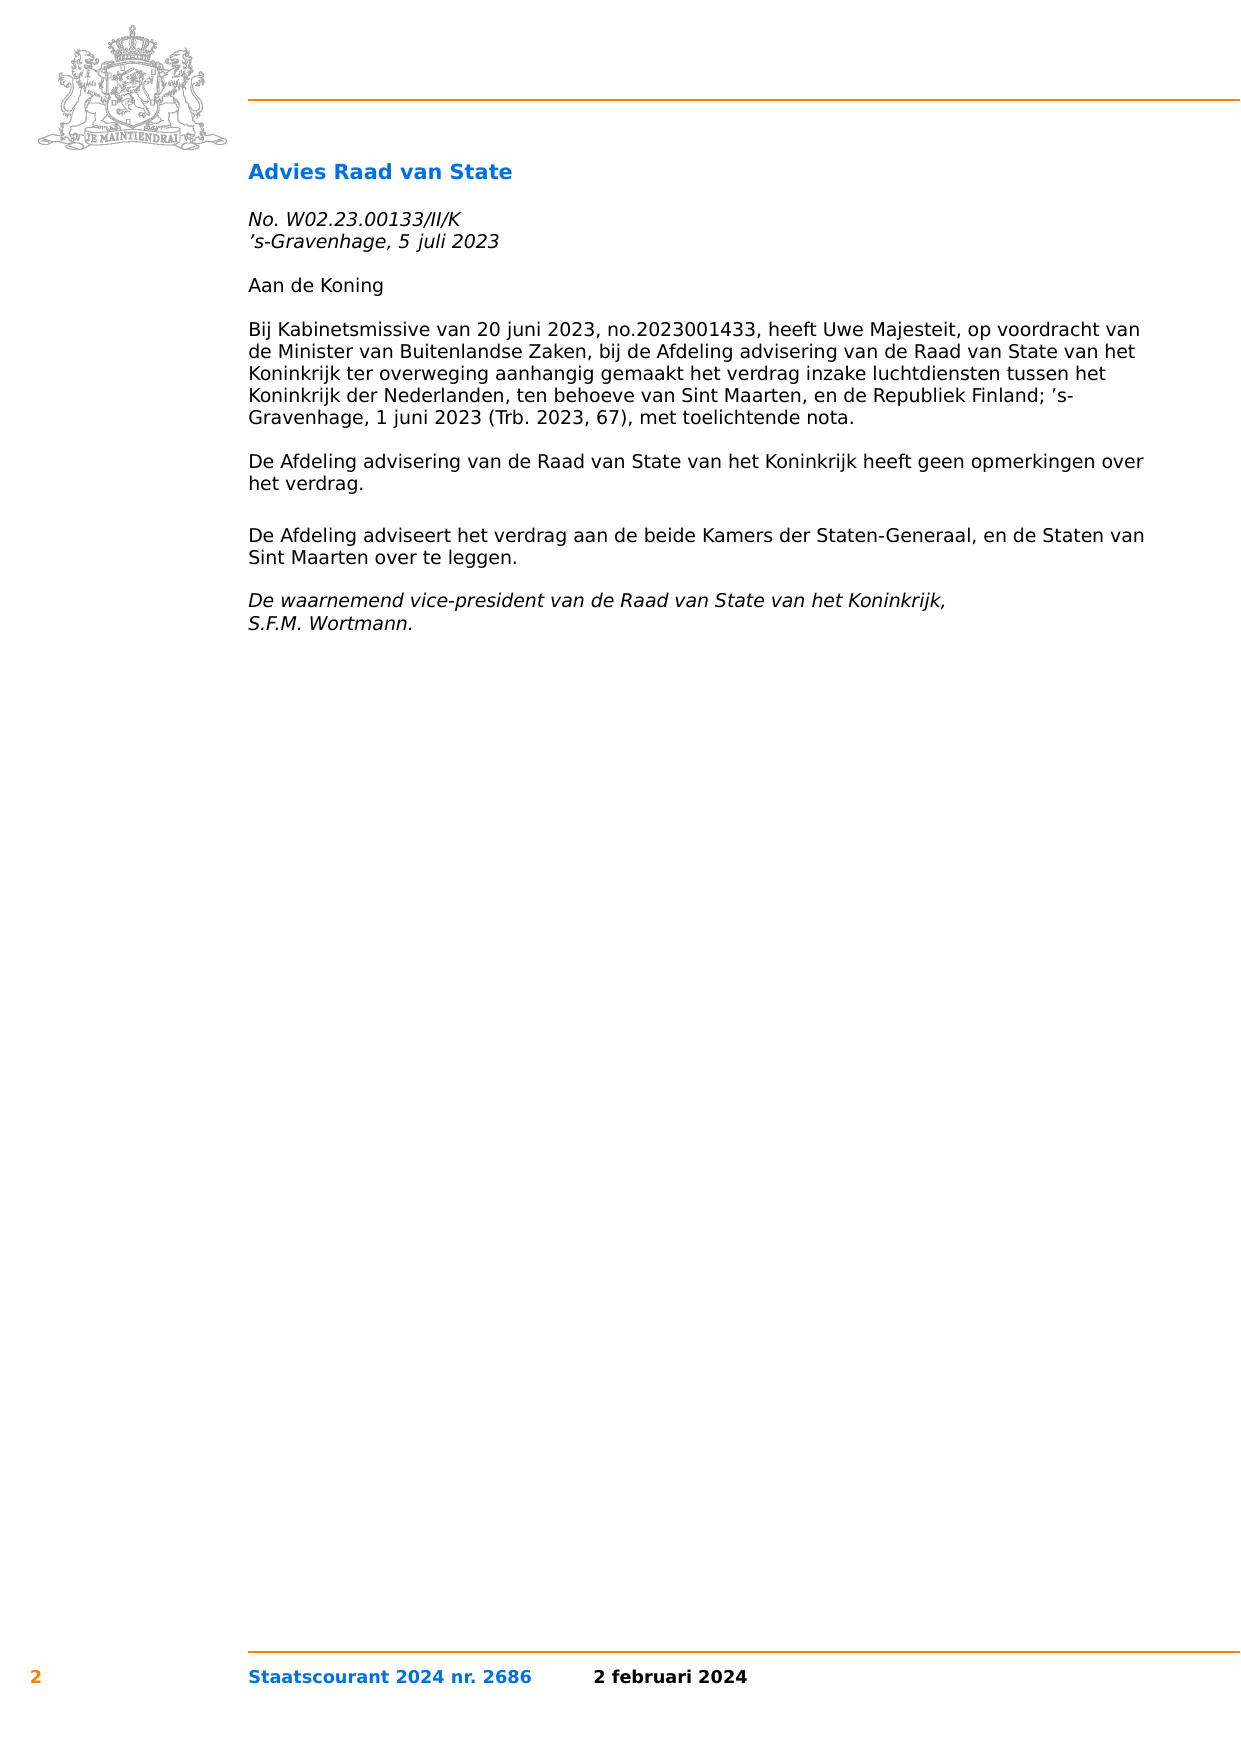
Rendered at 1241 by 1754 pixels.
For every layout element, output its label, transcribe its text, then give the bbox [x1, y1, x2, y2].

picture [38, 25, 227, 150]
text Aan de Koning [248, 275, 1163, 297]
text De waarnemend vice-president van de Raad van State van het Koninkrijk, S.F.M. Wortmann. [248, 590, 1163, 634]
subtitle Advies Raad van State [248, 160, 1163, 184]
text ’s-Gravenhage, 5 juli 2023 [248, 231, 1163, 253]
text Bij Kabinetsmissive van 20 juni 2023, no.2023001433, heeft Uwe Majesteit, op voordracht van de Minister van Buitenlandse Zaken, bij de Afdeling advisering van de Raad van State van het Koninkrijk ter overweging aanhangig gemaakt het verdrag inzake luchtdiensten tussen het Koninkrijk der Nederlanden, ten behoeve van Sint Maarten, en de Republiek Finland; ’s-Gravenhage, 1 juni 2023 (Trb. 2023, 67), met toelichtende nota. [248, 319, 1163, 429]
text De Afdeling adviseert het verdrag aan de beide Kamers der Staten-Generaal, en de Staten van Sint Maarten over te leggen. [248, 524, 1163, 568]
text No. W02.23.00133/II/K [248, 209, 1163, 231]
text De Afdeling advisering van de Raad van State van het Koninkrijk heeft geen opmerkingen over het verdrag. [248, 451, 1163, 494]
